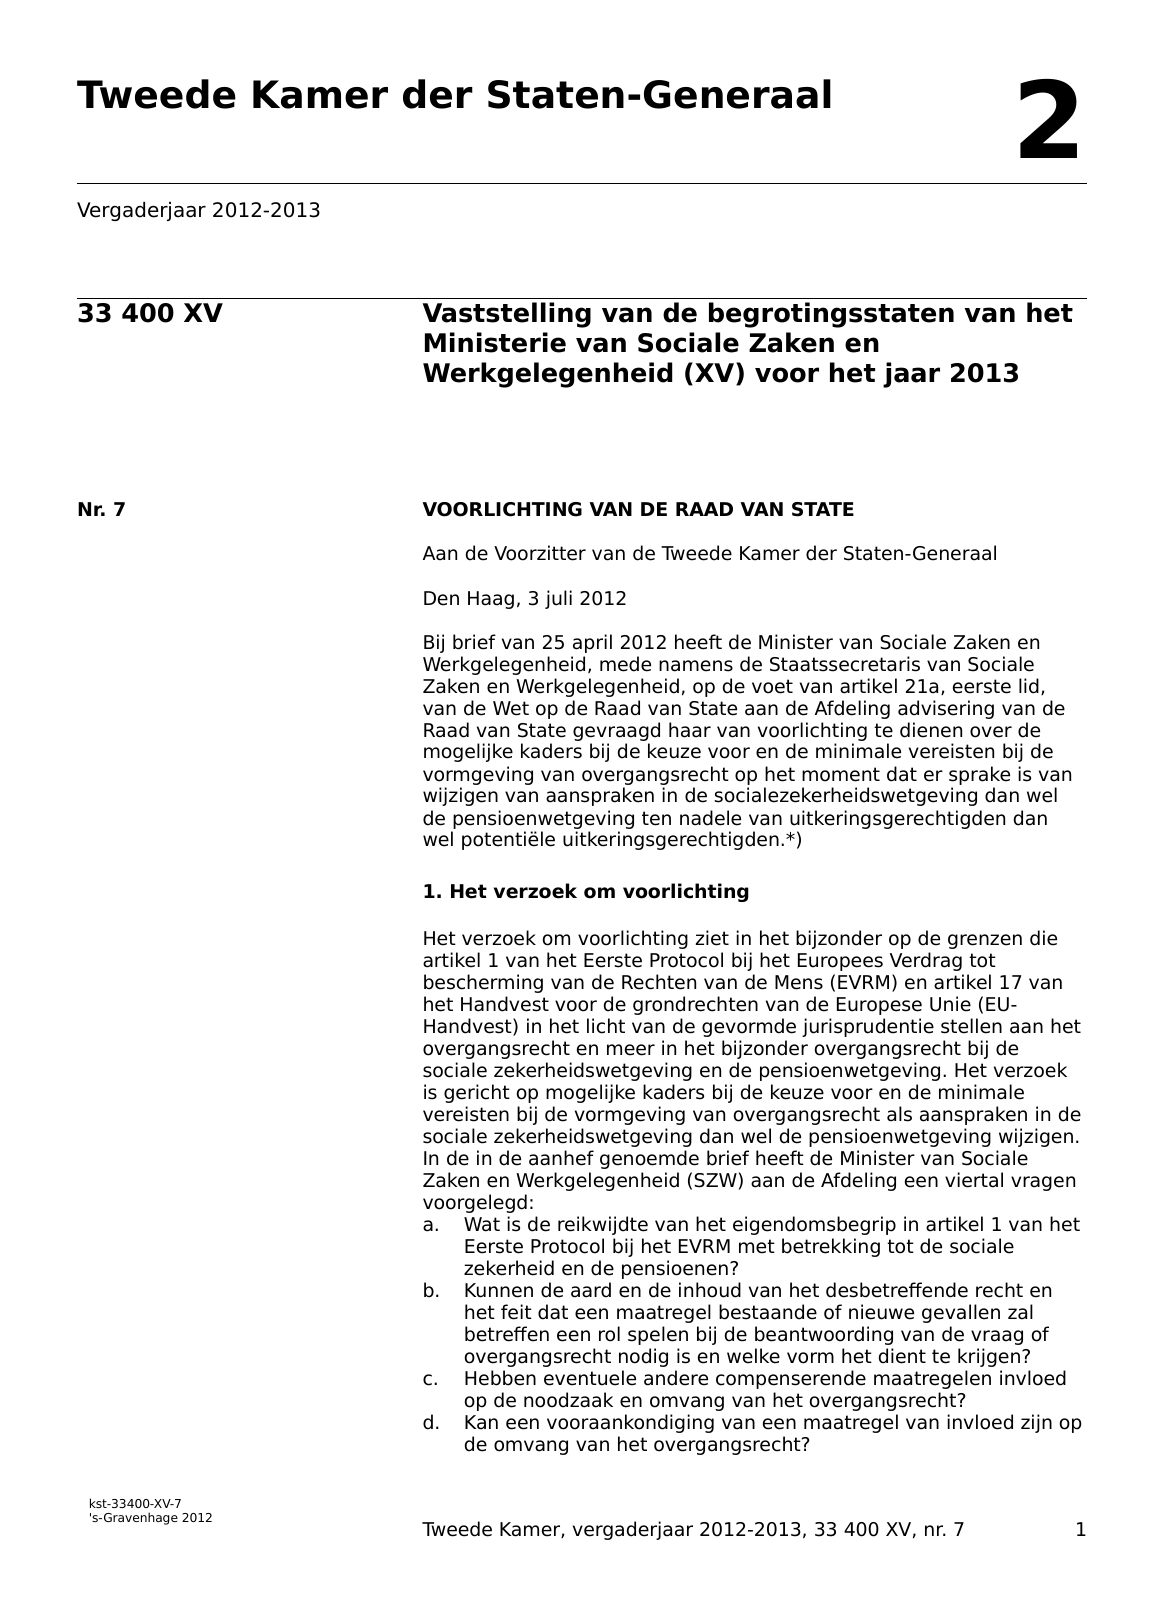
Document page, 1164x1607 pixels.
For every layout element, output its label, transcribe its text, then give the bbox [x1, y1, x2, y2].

subtitle 1. Het verzoek om voorlichting [422, 881, 1087, 903]
text b. Kunnen de aard en de inhoud van het desbetreffende recht en het feit dat een maatregel bestaande of nieuwe gevallen zal betreffen een rol spelen bij de beantwoording van de vraag of overgangsrecht nodig is en welke vorm het dient te krijgen? [422, 1280, 1087, 1368]
text d. Kan een vooraankondiging van een maatregel van invloed zijn op de omvang van het overgangsrecht? [422, 1412, 1087, 1456]
subtitle Nr. 7 VOORLICHTING VAN DE RAAD VAN STATE [77, 499, 1087, 521]
text Bij brief van 25 april 2012 heeft de Minister van Sociale Zaken en Werkgelegenheid, mede namens de Staatssecretaris van Sociale Zaken en Werkgelegenheid, op de voet van artikel 21a, eerste lid, van de Wet op de Raad van State aan de Afdeling advisering van de Raad van State gevraagd haar van voorlichting te dienen over de mogelijke kaders bij de keuze voor en de minimale vereisten bij de vormgeving van overgangsrecht op het moment dat er sprake is van wijzigen van aanspraken in de socialezekerheidswetgeving dan wel de pensioenwetgeving ten nadele van uitkeringsgerechtigden dan wel potentiële uitkeringsgerechtigden.*) [422, 632, 1087, 851]
text In de in de aanhef genoemde brief heeft de Minister van Sociale Zaken en Werkgelegenheid (SZW) aan de Afdeling een viertal vragen voorgelegd: [422, 1148, 1087, 1214]
text Aan de Voorzitter van de Tweede Kamer der Staten-Generaal [422, 543, 1087, 565]
subtitle 33 400 XV Vaststelling van de begrotingsstaten van het Ministerie van Sociale Zaken en Werkgelegenheid (XV) voor het jaar 2013 [77, 299, 1087, 388]
text c. Hebben eventuele andere compenserende maatregelen invloed op de noodzaak en omvang van het overgangsrecht? [422, 1368, 1087, 1412]
text 's-Gravenhage 2012 [88, 1511, 323, 1525]
text Het verzoek om voorlichting ziet in het bijzonder op de grenzen die artikel 1 van het Eerste Protocol bij het Europees Verdrag tot bescherming van de Rechten van de Mens (EVRM) en artikel 17 van het Handvest voor de grondrechten van de Europese Unie (EU-Handvest) in het licht van de gevormde jurisprudentie stellen aan het overgangsrecht en meer in het bijzonder overgangsrecht bij de sociale zekerheidswetgeving en de pensioenwetgeving. Het verzoek is gericht op mogelijke kaders bij de keuze voor en de minimale vereisten bij de vormgeving van overgangsrecht als aanspraken in de sociale zekerheidswetgeving dan wel de pensioenwetgeving wijzigen. [422, 928, 1087, 1148]
table_cell Vergaderjaar 2012-2013 [77, 184, 1087, 298]
table_header Tweede Kamer der Staten-Generaal [77, 59, 886, 183]
text a. Wat is de reikwijdte van het eigendomsbegrip in artikel 1 van het Eerste Protocol bij het EVRM met betrekking tot de sociale zekerheid en de pensioenen? [422, 1214, 1087, 1280]
text Den Haag, 3 juli 2012 [422, 587, 1087, 609]
text kst-33400-XV-7 [88, 1497, 323, 1511]
table_header 2 [886, 59, 1087, 183]
